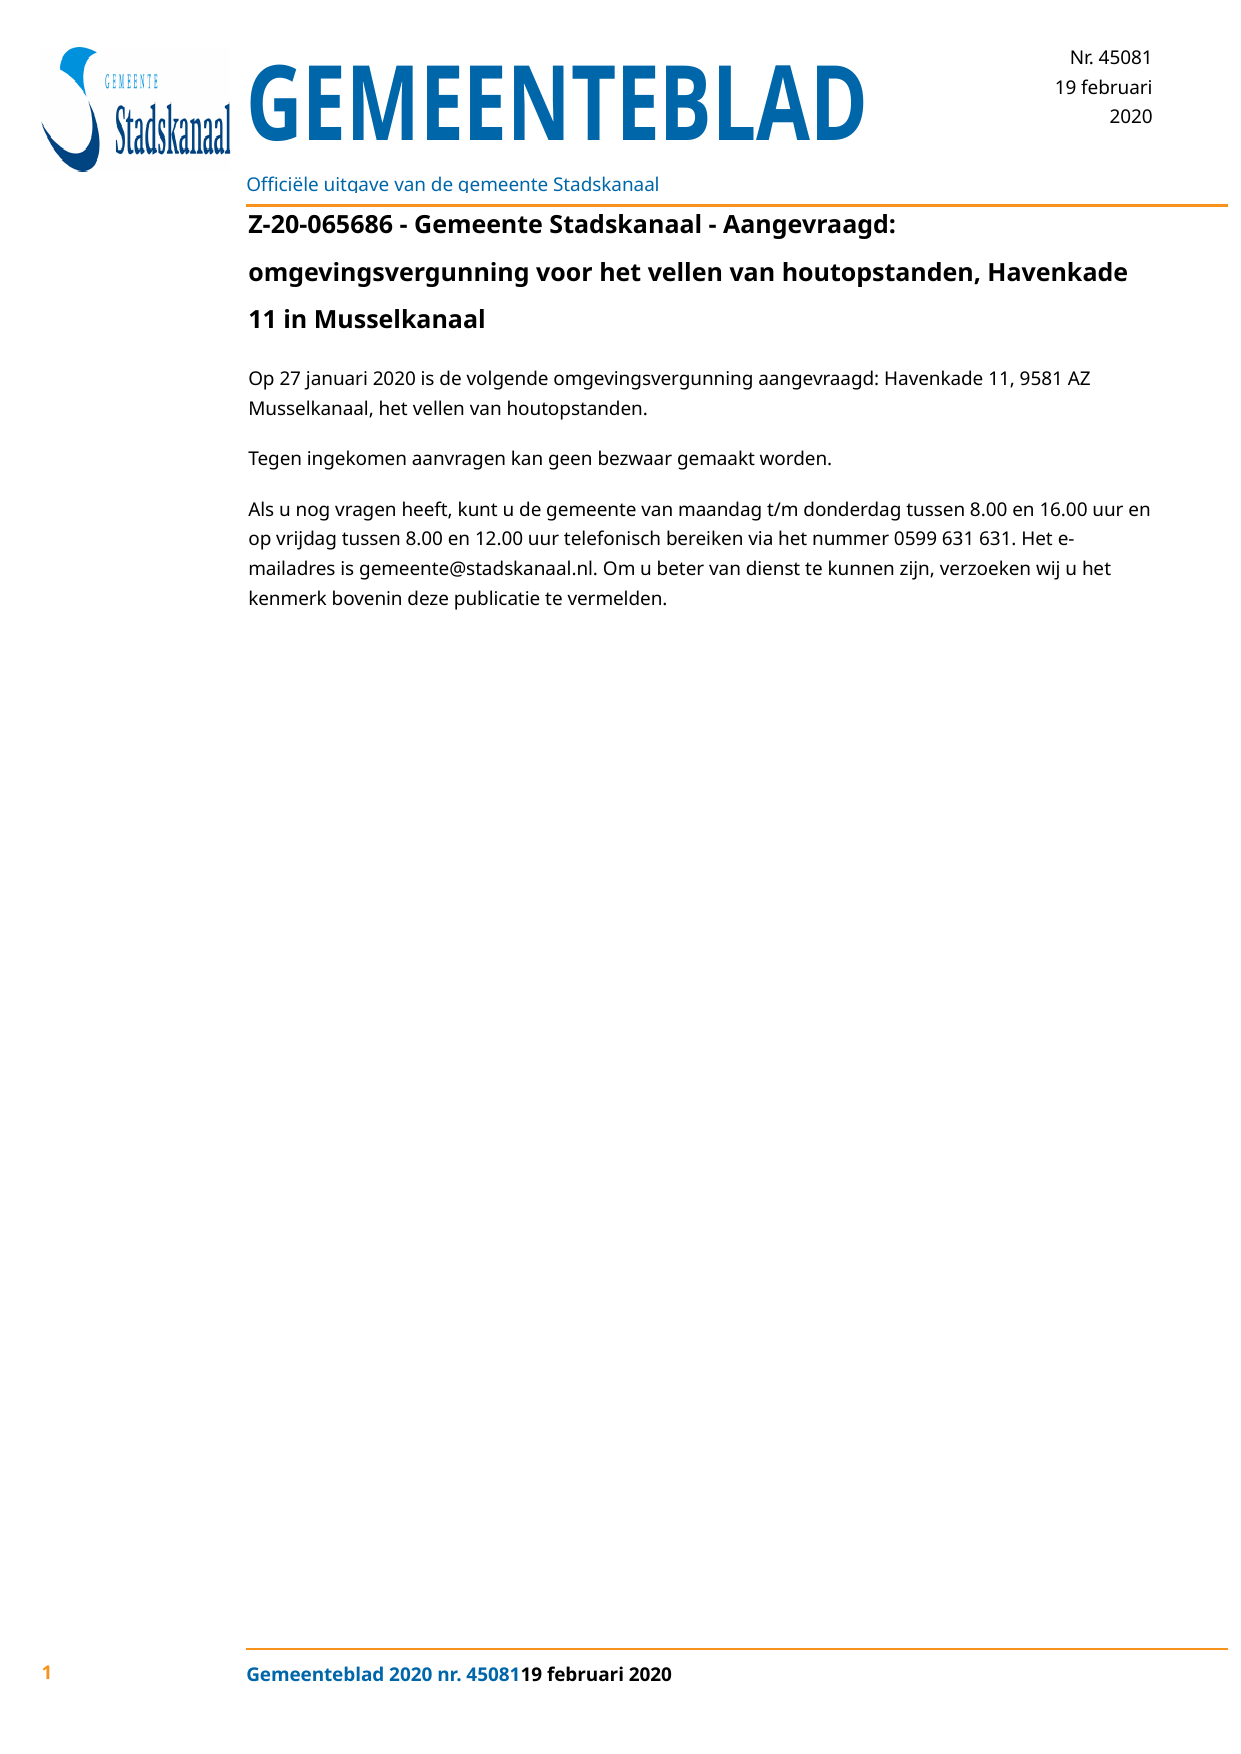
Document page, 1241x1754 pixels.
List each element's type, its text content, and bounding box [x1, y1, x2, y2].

text Z-20-065686 - Gemeente Stadskanaal - Aangevraagd: omgevingsvergunning voor het vellen van houtopstanden, Havenkade 11 in Musselkanaal [248, 207, 1152, 336]
picture [41, 47, 231, 172]
text Op 27 januari 2020 is de volgende omgevingsvergunning aangevraagd: Havenkade 11, 9581 AZ Musselkanaal, het vellen van houtopstanden. [248, 366, 1152, 421]
text Als u nog vragen heeft, kunt u de gemeente van maandag t/m donderdag tussen 8.00 en 16.00 uur en op vrijdag tussen 8.00 en 12.00 uur telefonisch bereiken via het nummer 0599 631 631. Het e-mailadres is gemeente@stadskanaal.nl. Om u beter van dienst te kunnen zijn, verzoeken wij u het kenmerk bovenin deze publicatie te vermelden. [248, 496, 1152, 610]
text Tegen ingekomen aanvragen kan geen bezwaar gemaakt worden. [248, 446, 1152, 471]
